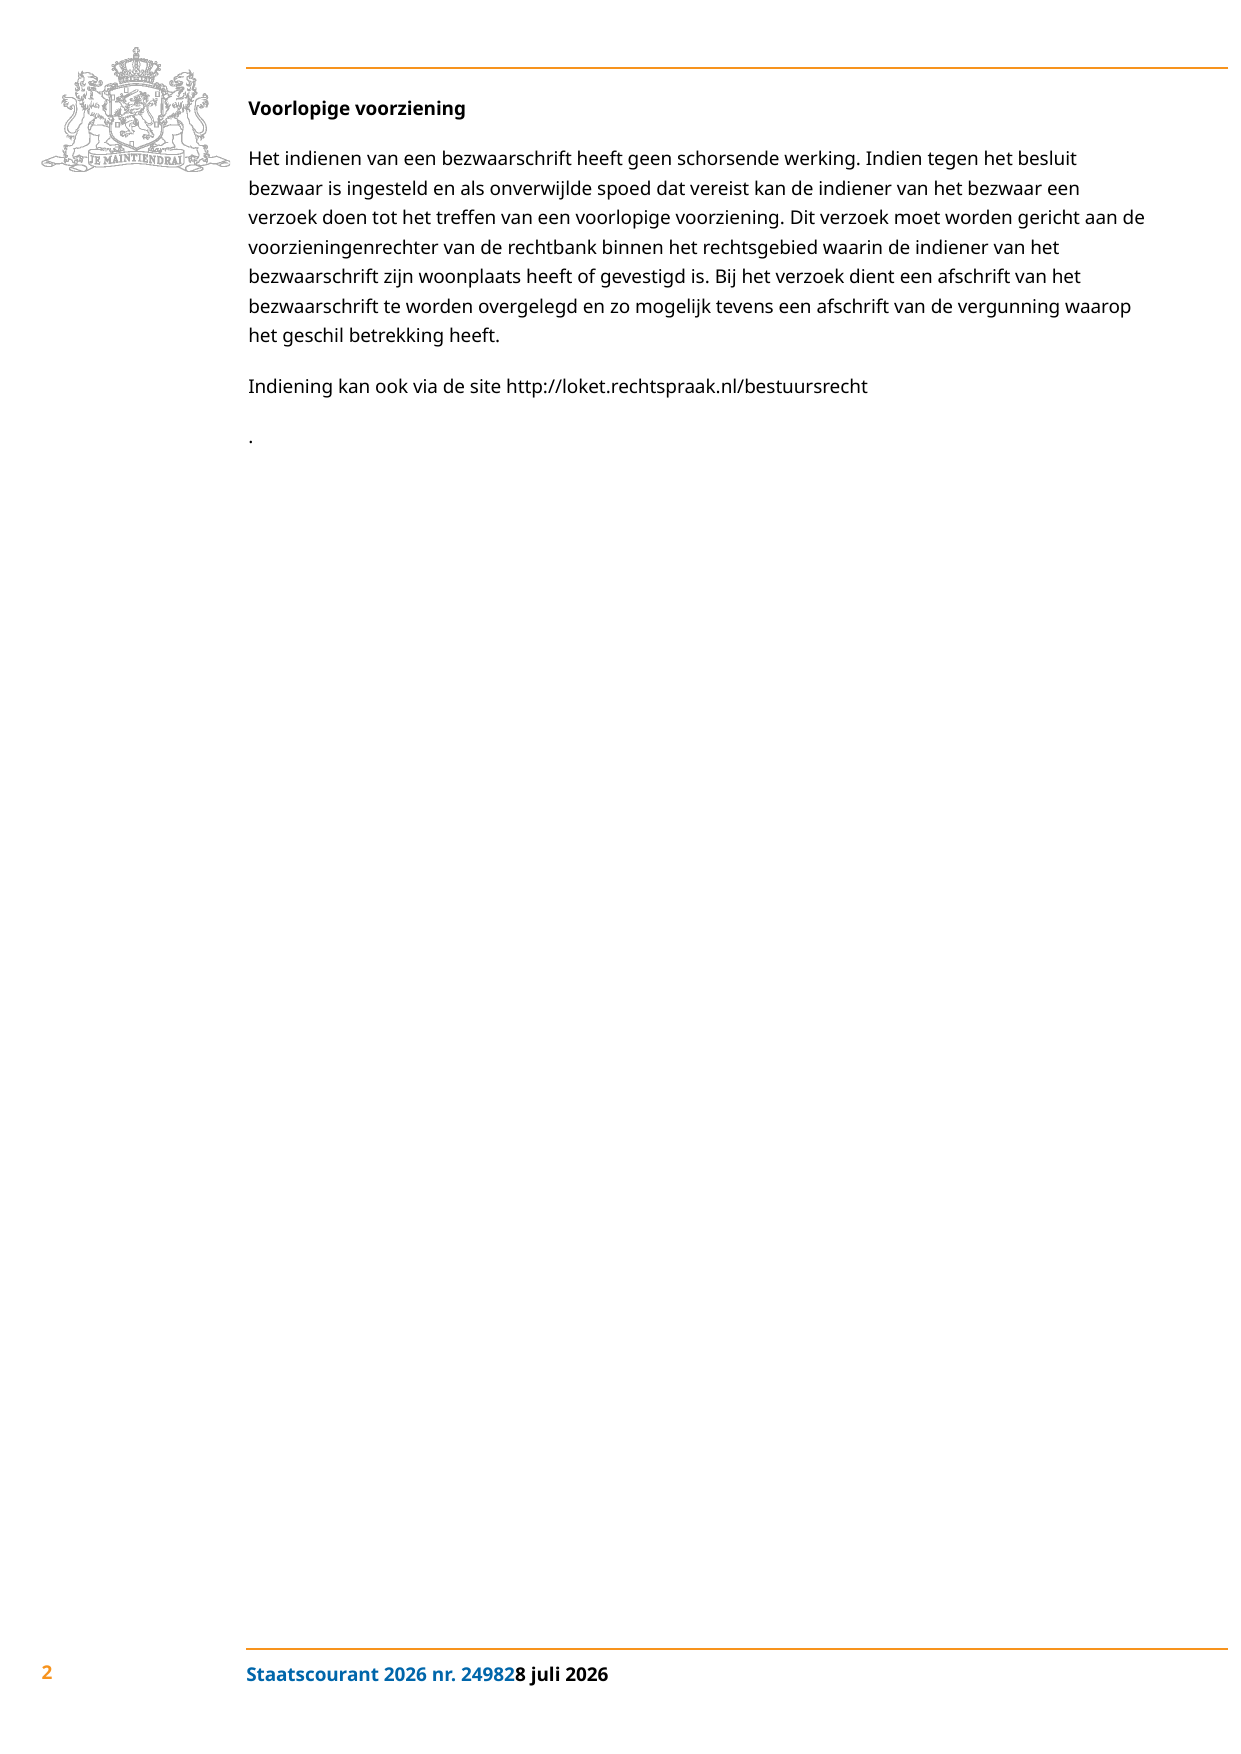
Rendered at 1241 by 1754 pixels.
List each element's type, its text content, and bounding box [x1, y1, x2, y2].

text . [248, 423, 1152, 449]
text Het indienen van een bezwaarschrift heeft geen schorsende werking. Indien tegen het besluit bezwaar is ingesteld en als onverwijlde spoed dat vereist kan de indiener van het bezwaar een verzoek doen tot het treffen van een voorlopige voorziening. Dit verzoek moet worden gericht aan de voorzieningenrechter van de rechtbank binnen het rechtsgebied waarin de indiener van het bezwaarschrift zijn woonplaats heeft of gevestigd is. Bij het verzoek dient een afschrift van het bezwaarschrift te worden overgelegd en zo mogelijk tevens een afschrift van de vergunning waarop het geschil betrekking heeft. [248, 145, 1152, 348]
text Indiening kan ook via de site http://loket.rechtspraak.nl/bestuursrecht [248, 373, 1152, 399]
picture [41, 47, 231, 172]
text Voorlopige voorziening [248, 95, 1152, 121]
